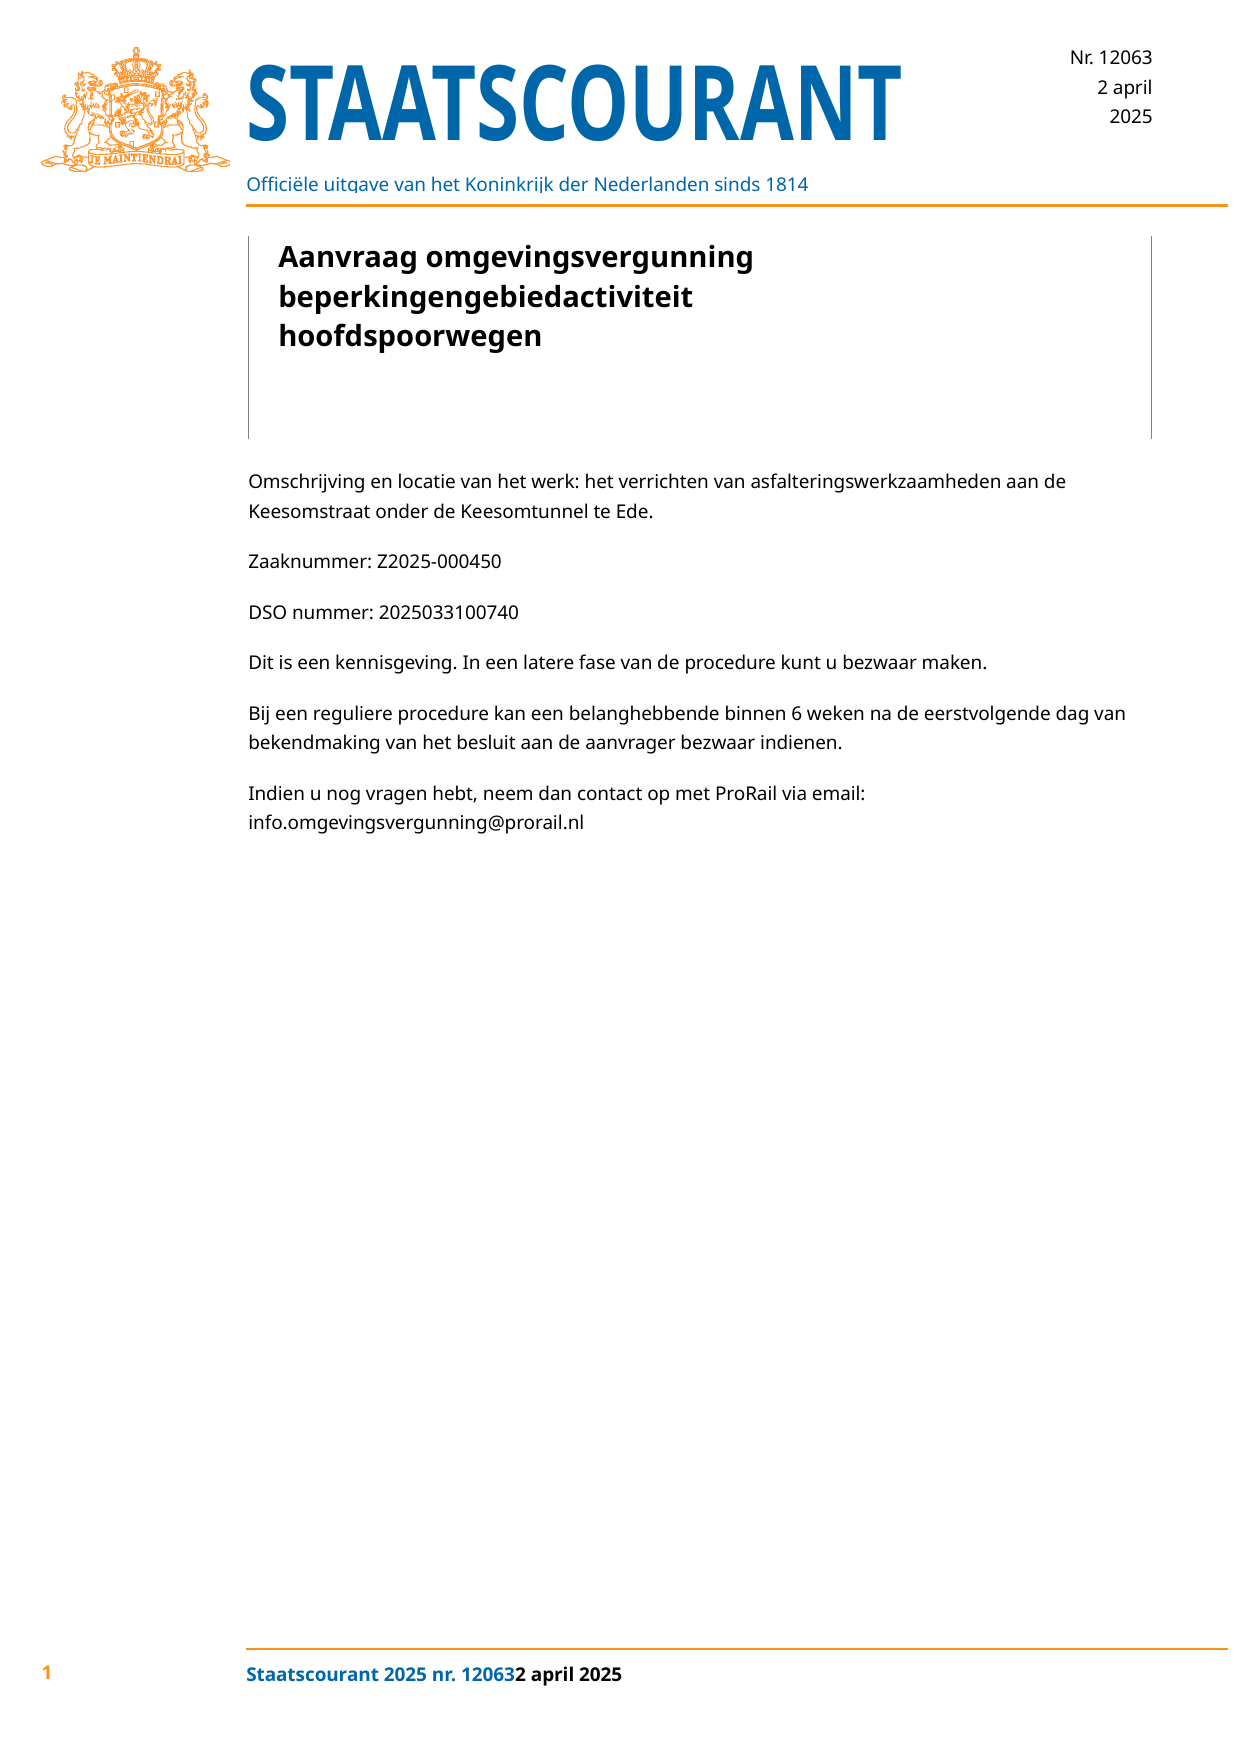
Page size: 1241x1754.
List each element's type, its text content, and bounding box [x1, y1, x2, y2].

text Zaaknummer: Z2025-000450 [248, 549, 1152, 574]
text Dit is een kennisgeving. In een latere fase van de procedure kunt u bezwaar maken. [248, 649, 1152, 675]
picture [912, 236, 1090, 414]
table_header [850, 414, 1151, 439]
table_header Aanvraag omgevingsvergunning beperkingengebiedactiviteit hoofdspoorwegen [249, 236, 850, 439]
picture [41, 47, 231, 172]
text Bij een reguliere procedure kan een belanghebbende binnen 6 weken na de eerstvolgende dag van bekendmaking van het besluit aan de aanvrager bezwaar indienen. [248, 700, 1152, 755]
text Indien u nog vragen hebt, neem dan contact op met ProRail via email: info.omgevingsvergunning@prorail.nl [248, 780, 1152, 835]
text DSO nummer: 2025033100740 [248, 599, 1152, 625]
table_header [850, 236, 912, 413]
text Omschrijving en locatie van het werk: het verrichten van asfalteringswerkzaamheden aan de Keesomstraat onder de Keesomtunnel te Ede. [248, 469, 1152, 524]
table_header [1090, 236, 1151, 413]
